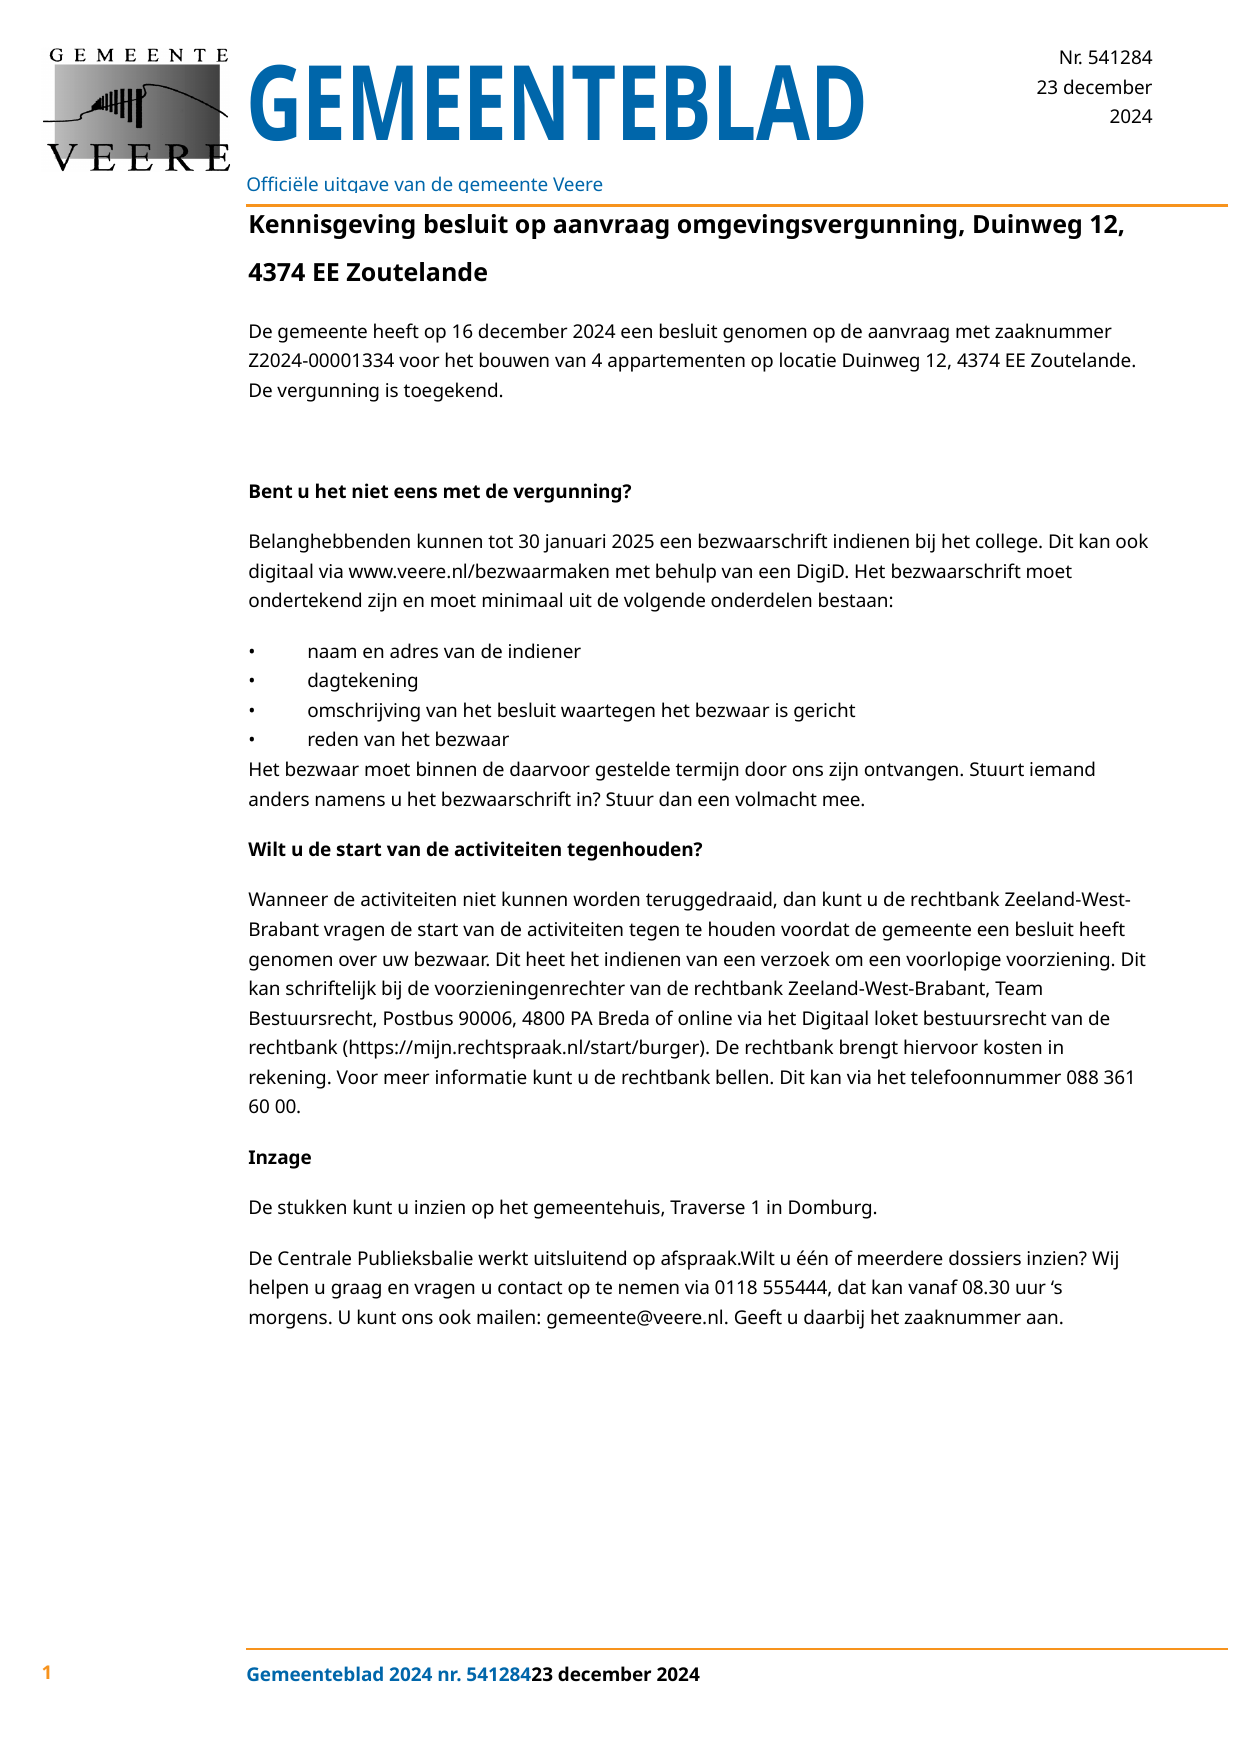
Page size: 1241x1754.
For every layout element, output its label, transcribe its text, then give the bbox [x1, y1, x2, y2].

text Kennisgeving besluit op aanvraag omgevingsvergunning, Duinweg 12, 4374 EE Zoutelande [248, 207, 1152, 288]
text Inzage [248, 1144, 1152, 1170]
text Het bezwaar moet binnen de daarvoor gestelde termijn door ons zijn ontvangen. Stuurt iemand anders namens u het bezwaarschrift in? Stuur dan een volmacht mee. [248, 756, 1152, 812]
text De gemeente heeft op 16 december 2024 een besluit genomen op de aanvraag met zaaknummer Z2024-00001334 voor het bouwen van 4 appartementen op locatie Duinweg 12, 4374 EE Zoutelande. De vergunning is toegekend. [248, 318, 1152, 403]
list reden van het bezwaar [248, 727, 1152, 752]
text Wilt u de start van de activiteiten tegenhouden? [248, 836, 1152, 862]
list dagtekening [248, 667, 1152, 693]
text De stukken kunt u inzien op het gemeentehuis, Traverse 1 in Domburg. [248, 1194, 1152, 1220]
list naam en adres van de indiener [248, 638, 1152, 664]
text Belanghebbenden kunnen tot 30 januari 2025 een bezwaarschrift indienen bij het college. Dit kan ook digitaal via www.veere.nl/bezwaarmaken met behulp van een DigiD. Het bezwaarschrift moet ondertekend zijn en moet minimaal uit de volgende onderdelen bestaan: [248, 528, 1152, 613]
list omschrijving van het besluit waartegen het bezwaar is gericht [248, 697, 1152, 723]
text De Centrale Publieksbalie werkt uitsluitend op afspraak.Wilt u één of meerdere dossiers inzien? Wij helpen u graag en vragen u contact op te nemen via 0118 555444, dat kan vanaf 08.30 uur ‘s morgens. U kunt ons ook mailen: gemeente@veere.nl. Geeft u daarbij het zaaknummer aan. [248, 1245, 1152, 1330]
text Wanneer de activiteiten niet kunnen worden teruggedraaid, dan kunt u de rechtbank Zeeland-West-Brabant vragen de start van de activiteiten tegen te houden voordat de gemeente een besluit heeft genomen over uw bezwaar. Dit heet het indienen van een verzoek om een voorlopige voorziening. Dit kan schriftelijk bij de voorzieningenrechter van de rechtbank Zeeland-West-Brabant, Team Bestuursrecht, Postbus 90006, 4800 PA Breda of online via het Digitaal loket bestuursrecht van de rechtbank (https://mijn.rechtspraak.nl/start/burger). De rechtbank brengt hiervoor kosten in rekening. Voor meer informatie kunt u de rechtbank bellen. Dit kan via het telefoonnummer 088 361 60 00. [248, 887, 1152, 1119]
text Bent u het niet eens met de vergunning? [248, 478, 1152, 504]
picture [41, 47, 231, 172]
